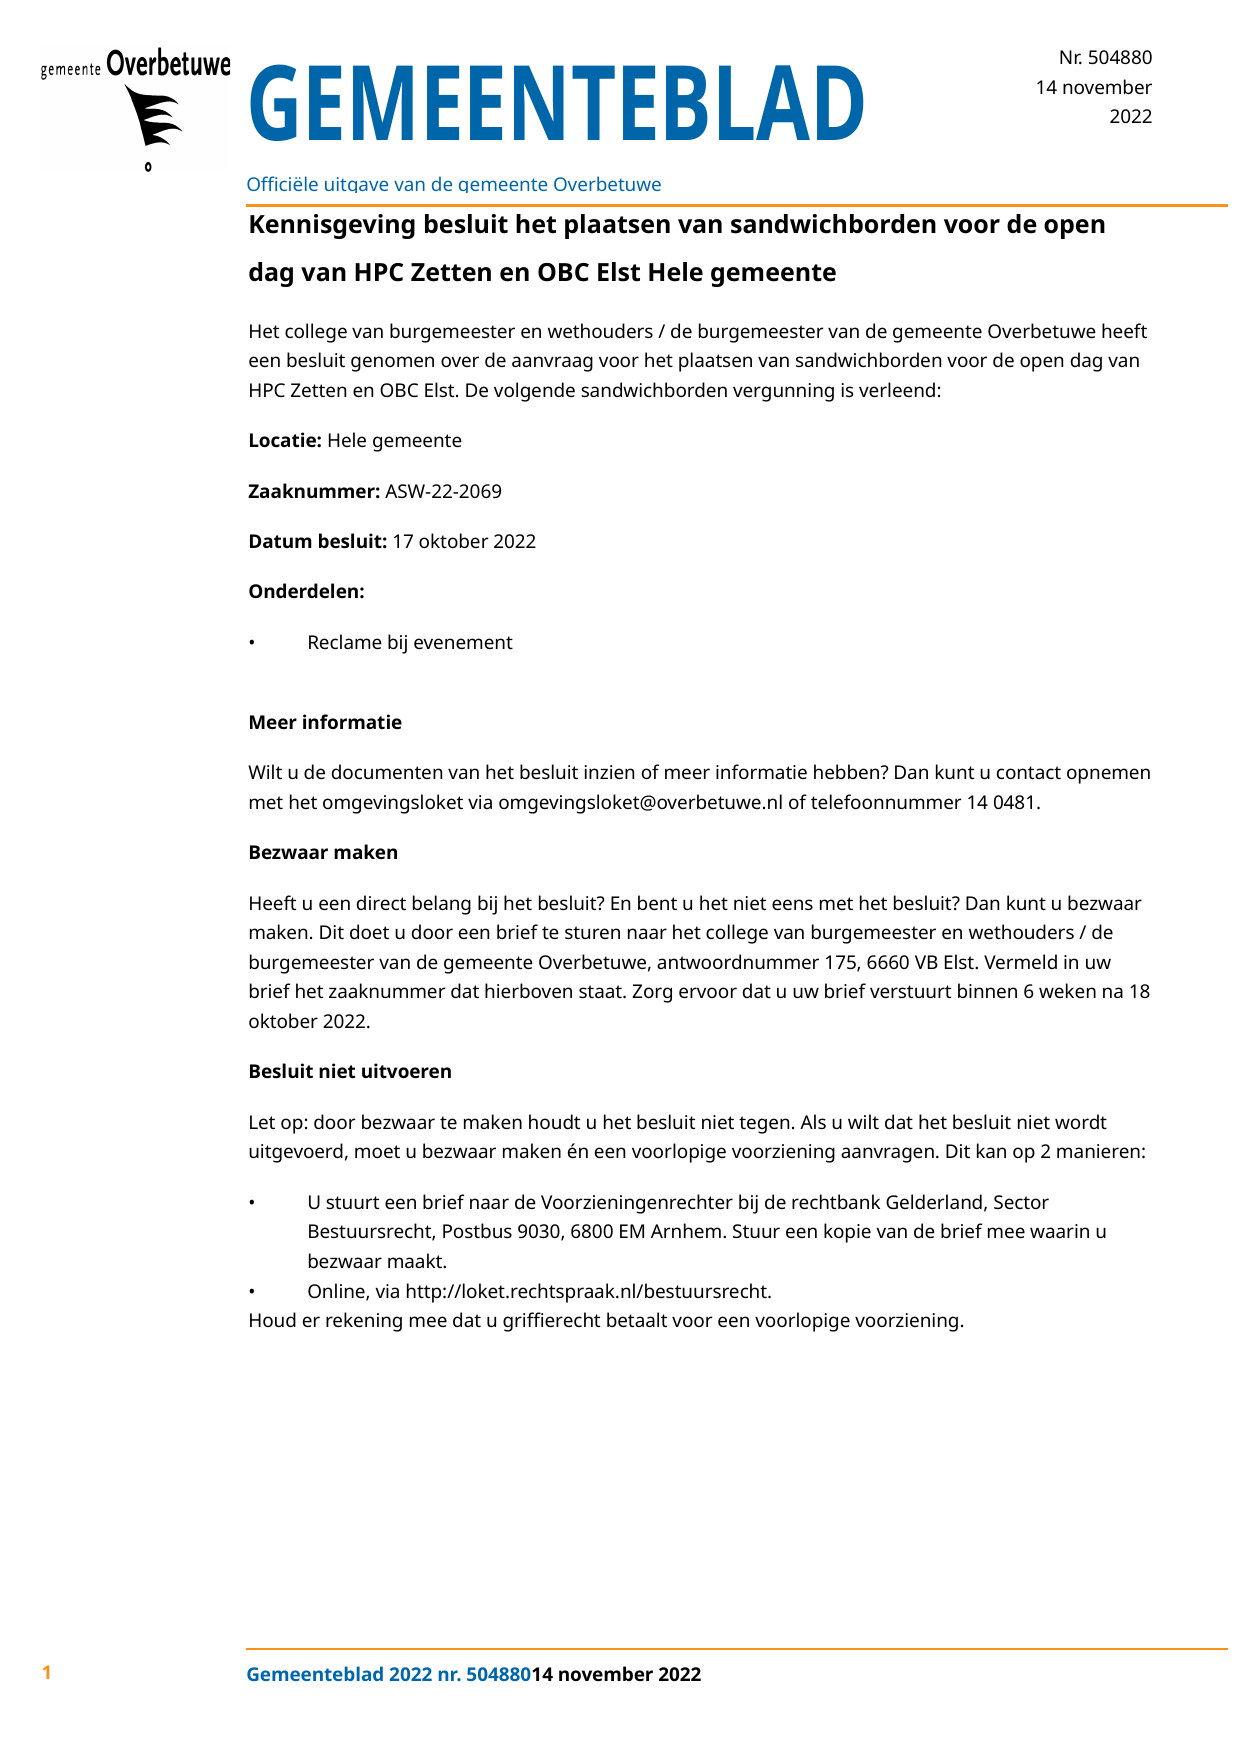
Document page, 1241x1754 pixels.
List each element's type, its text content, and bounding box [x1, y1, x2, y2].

list Reclame bij evenement [248, 629, 1152, 655]
text Wilt u de documenten van het besluit inzien of meer informatie hebben? Dan kunt u contact opnemen met het omgevingsloket via omgevingsloket@overbetuwe.nl of telefoonnummer 14 0481. [248, 759, 1152, 815]
text Houd er rekening mee dat u griffierecht betaalt voor een voorlopige voorziening. [248, 1307, 1152, 1333]
text Besluit niet uitvoeren [248, 1059, 1152, 1084]
text Kennisgeving besluit het plaatsen van sandwichborden voor de open dag van HPC Zetten en OBC Elst Hele gemeente [248, 207, 1152, 288]
text Het college van burgemeester en wethouders / de burgemeester van de gemeente Overbetuwe heeft een besluit genomen over de aanvraag voor het plaatsen van sandwichborden voor de open dag van HPC Zetten en OBC Elst. De volgende sandwichborden vergunning is verleend: [248, 318, 1152, 403]
text Heeft u een direct belang bij het besluit? En bent u het niet eens met het besluit? Dan kunt u bezwaar maken. Dit doet u door een brief te sturen naar het college van burgemeester en wethouders / de burgemeester van de gemeente Overbetuwe, antwoordnummer 175, 6660 VB Elst. Vermeld in uw brief het zaaknummer dat hierboven staat. Zorg ervoor dat u uw brief verstuurt binnen 6 weken na 18 oktober 2022. [248, 890, 1152, 1034]
text Bezwaar maken [248, 839, 1152, 865]
text Locatie: Hele gemeente [248, 427, 1152, 453]
text Datum besluit: 17 oktober 2022 [248, 528, 1152, 554]
text Let op: door bezwaar te maken houdt u het besluit niet tegen. Als u wilt dat het besluit niet wordt uitgevoerd, moet u bezwaar maken én een voorlopige voorziening aanvragen. Dit kan op 2 manieren: [248, 1109, 1152, 1164]
text Zaaknummer: ASW-22-2069 [248, 478, 1152, 504]
picture [41, 47, 231, 172]
list U stuurt een brief naar de Voorzieningenrechter bij de rechtbank Gelderland, Sector Bestuursrecht, Postbus 9030, 6800 EM Arnhem. Stuur een kopie van de brief mee waarin u bezwaar maakt. [248, 1189, 1152, 1274]
list Online, via http://loket.rechtspraak.nl/bestuursrecht. [248, 1278, 1152, 1304]
text Onderdelen: [248, 579, 1152, 604]
text Meer informatie [248, 709, 1152, 735]
